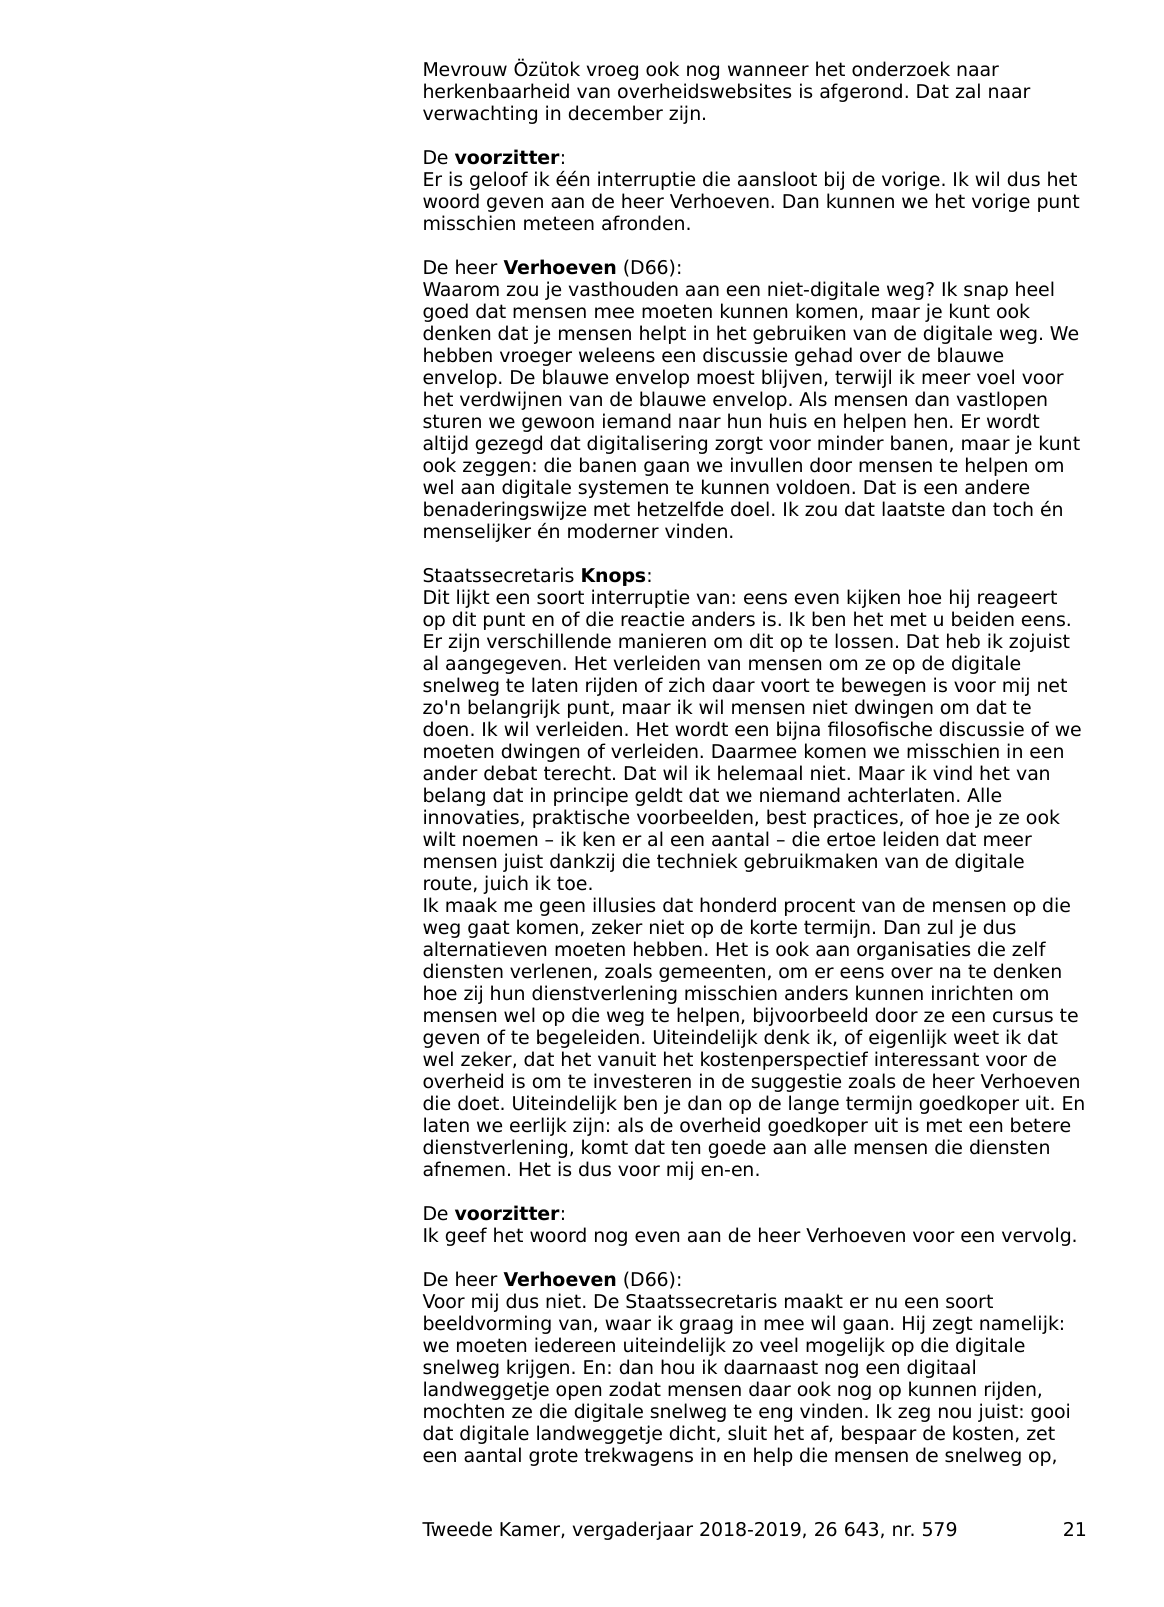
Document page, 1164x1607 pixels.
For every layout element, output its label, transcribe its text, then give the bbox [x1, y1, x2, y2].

text Ik maak me geen illusies dat honderd procent van de mensen op die weg gaat komen, zeker niet op de korte termijn. Dan zul je dus alternatieven moeten hebben. Het is ook aan organisaties die zelf diensten verlenen, zoals gemeenten, om er eens over na te denken hoe zij hun dienstverlening misschien anders kunnen inrichten om mensen wel op die weg te helpen, bijvoorbeeld door ze een cursus te geven of te begeleiden. Uiteindelijk denk ik, of eigenlijk weet ik dat wel zeker, dat het vanuit het kostenperspectief interessant voor de overheid is om te investeren in de suggestie zoals de heer Verhoeven die doet. Uiteindelijk ben je dan op de lange termijn goedkoper uit. En laten we eerlijk zijn: als de overheid goedkoper uit is met een betere dienstverlening, komt dat ten goede aan alle mensen die diensten afnemen. Het is dus voor mij en-en. [422, 895, 1087, 1181]
text Staatssecretaris Knops: [422, 565, 1087, 587]
text De voorzitter: [422, 1203, 1087, 1225]
text Er is geloof ik één interruptie die aansloot bij de vorige. Ik wil dus het woord geven aan de heer Verhoeven. Dan kunnen we het vorige punt misschien meteen afronden. [422, 169, 1087, 235]
text De heer Verhoeven (D66): [422, 1269, 1087, 1291]
text Waarom zou je vasthouden aan een niet-digitale weg? Ik snap heel goed dat mensen mee moeten kunnen komen, maar je kunt ook denken dat je mensen helpt in het gebruiken van de digitale weg. We hebben vroeger weleens een discussie gehad over de blauwe envelop. De blauwe envelop moest blijven, terwijl ik meer voel voor het verdwijnen van de blauwe envelop. Als mensen dan vastlopen sturen we gewoon iemand naar hun huis en helpen hen. Er wordt altijd gezegd dat digitalisering zorgt voor minder banen, maar je kunt ook zeggen: die banen gaan we invullen door mensen te helpen om wel aan digitale systemen te kunnen voldoen. Dat is een andere benaderingswijze met hetzelfde doel. Ik zou dat laatste dan toch én menselijker én moderner vinden. [422, 279, 1087, 543]
text Voor mij dus niet. De Staatssecretaris maakt er nu een soort beeldvorming van, waar ik graag in mee wil gaan. Hij zegt namelijk: we moeten iedereen uiteindelijk zo veel mogelijk op die digitale snelweg krijgen. En: dan hou ik daarnaast nog een digitaal landweggetje open zodat mensen daar ook nog op kunnen rijden, mochten ze die digitale snelweg te eng vinden. Ik zeg nou juist: gooi dat digitale landweggetje dicht, sluit het af, bespaar de kosten, zet een aantal grote trekwagens in en help die mensen de snelweg op, [422, 1291, 1087, 1467]
text Mevrouw Özütok vroeg ook nog wanneer het onderzoek naar herkenbaarheid van overheidswebsites is afgerond. Dat zal naar verwachting in december zijn. [422, 59, 1087, 125]
text De voorzitter: [422, 147, 1087, 169]
text De heer Verhoeven (D66): [422, 257, 1087, 279]
text Dit lijkt een soort interruptie van: eens even kijken hoe hij reageert op dit punt en of die reactie anders is. Ik ben het met u beiden eens. Er zijn verschillende manieren om dit op te lossen. Dat heb ik zojuist al aangegeven. Het verleiden van mensen om ze op de digitale snelweg te laten rijden of zich daar voort te bewegen is voor mij net zo'n belangrijk punt, maar ik wil mensen niet dwingen om dat te doen. Ik wil verleiden. Het wordt een bijna filosofische discussie of we moeten dwingen of verleiden. Daarmee komen we misschien in een ander debat terecht. Dat wil ik helemaal niet. Maar ik vind het van belang dat in principe geldt dat we niemand achterlaten. Alle innovaties, praktische voorbeelden, best practices, of hoe je ze ook wilt noemen – ik ken er al een aantal – die ertoe leiden dat meer mensen juist dankzij die techniek gebruikmaken van de digitale route, juich ik toe. [422, 587, 1087, 895]
text Ik geef het woord nog even aan de heer Verhoeven voor een vervolg. [422, 1225, 1087, 1247]
